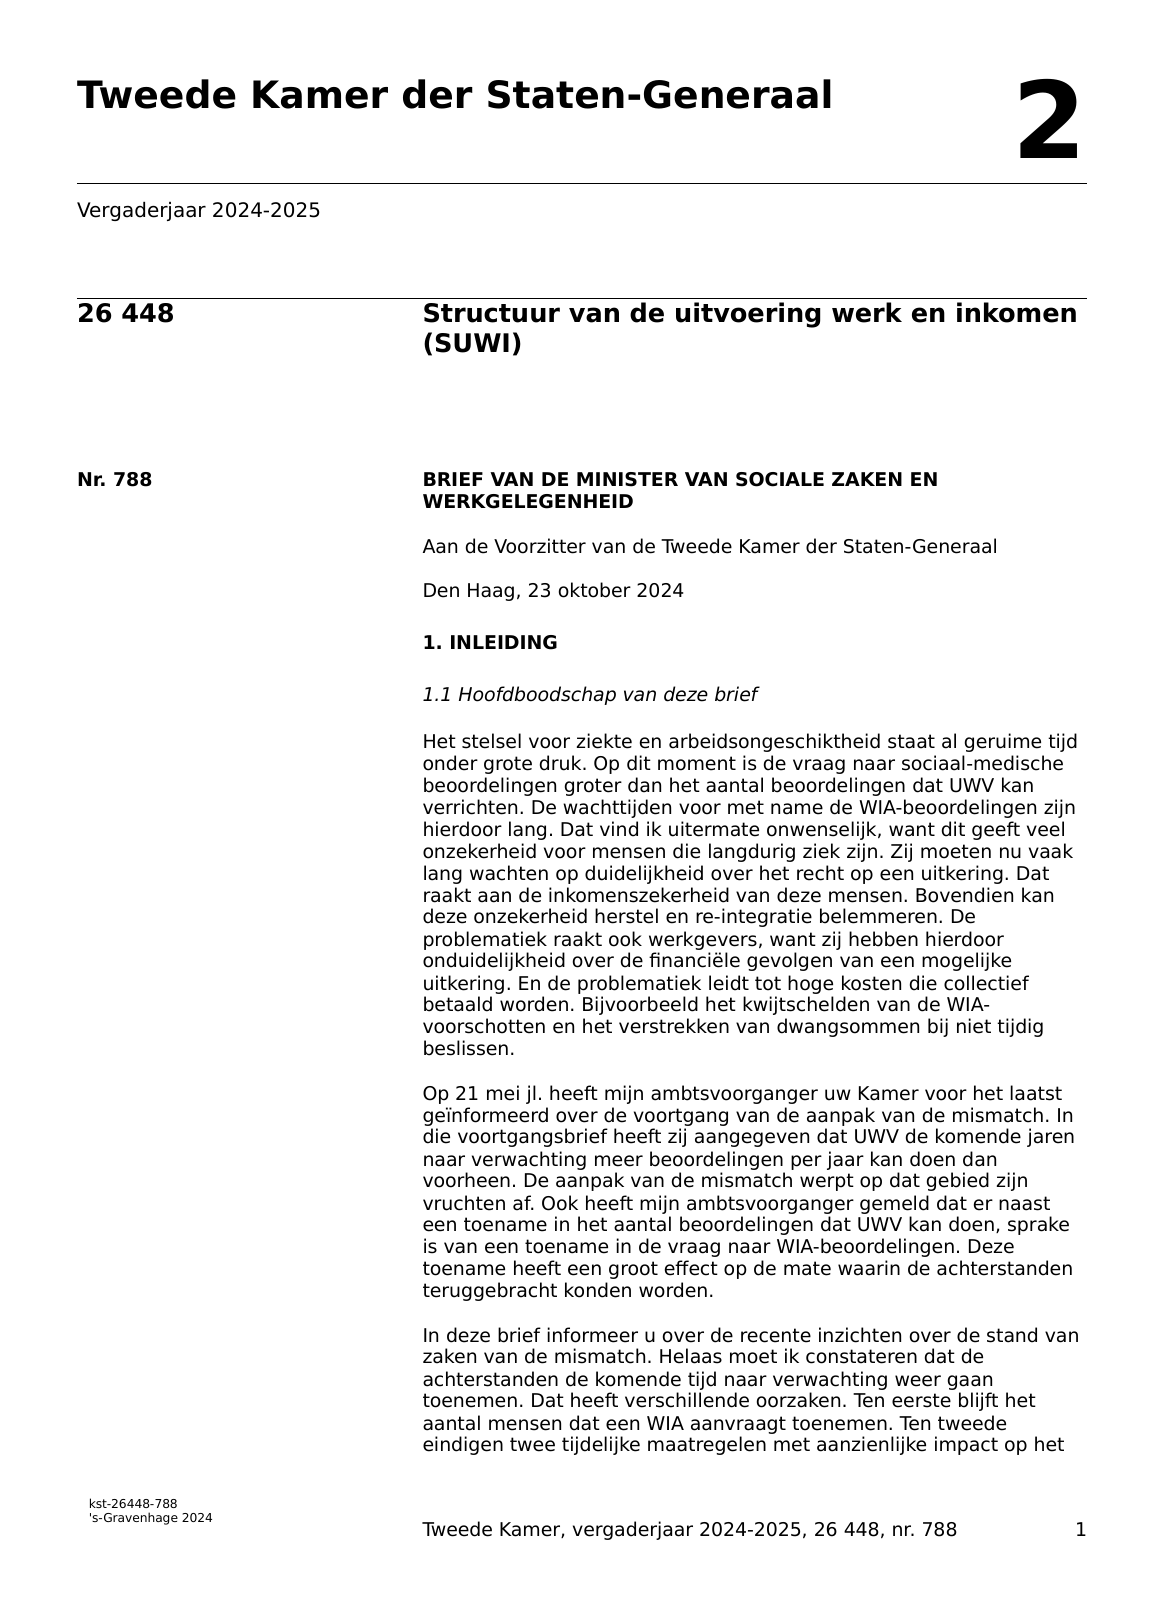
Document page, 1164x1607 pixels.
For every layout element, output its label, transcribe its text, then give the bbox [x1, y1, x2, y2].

subtitle 1. INLEIDING [422, 632, 1087, 654]
text Het stelsel voor ziekte en arbeidsongeschiktheid staat al geruime tijd onder grote druk. Op dit moment is de vraag naar sociaal-medische beoordelingen groter dan het aantal beoordelingen dat UWV kan verrichten. De wachttijden voor met name de WIA-beoordelingen zijn hierdoor lang. Dat vind ik uitermate onwenselijk, want dit geeft veel onzekerheid voor mensen die langdurig ziek zijn. Zij moeten nu vaak lang wachten op duidelijkheid over het recht op een uitkering. Dat raakt aan de inkomenszekerheid van deze mensen. Bovendien kan deze onzekerheid herstel en re-integratie belemmeren. De problematiek raakt ook werkgevers, want zij hebben hierdoor onduidelijkheid over de financiële gevolgen van een mogelijke uitkering. En de problematiek leidt tot hoge kosten die collectief betaald worden. Bijvoorbeeld het kwijtschelden van de WIA-voorschotten en het verstrekken van dwangsommen bij niet tijdig beslissen. [422, 731, 1087, 1060]
subtitle 26 448 Structuur van de uitvoering werk en inkomen (SUWI) [77, 299, 1087, 358]
text Aan de Voorzitter van de Tweede Kamer der Staten-Generaal [422, 536, 1087, 557]
table_header Tweede Kamer der Staten-Generaal [77, 59, 886, 183]
text In deze brief informeer u over de recente inzichten over de stand van zaken van de mismatch. Helaas moet ik constateren dat de achterstanden de komende tijd naar verwachting weer gaan toenemen. Dat heeft verschillende oorzaken. Ten eerste blijft het aantal mensen dat een WIA aanvraagt toenemen. Ten tweede eindigen twee tijdelijke maatregelen met aanzienlijke impact op het [422, 1324, 1087, 1456]
table_cell Vergaderjaar 2024-2025 [77, 184, 1087, 298]
text Den Haag, 23 oktober 2024 [422, 580, 1087, 602]
text Op 21 mei jl. heeft mijn ambtsvoorganger uw Kamer voor het laatst geïnformeerd over de voortgang van de aanpak van de mismatch. In die voortgangsbrief heeft zij aangegeven dat UWV de komende jaren naar verwachting meer beoordelingen per jaar kan doen dan voorheen. De aanpak van de mismatch werpt op dat gebied zijn vruchten af. Ook heeft mijn ambtsvoorganger gemeld dat er naast een toename in het aantal beoordelingen dat UWV kan doen, sprake is van een toename in de vraag naar WIA-beoordelingen. Deze toename heeft een groot effect op de mate waarin de achterstanden teruggebracht konden worden. [422, 1082, 1087, 1302]
text 's-Gravenhage 2024 [88, 1511, 323, 1525]
subtitle 1.1 Hoofdboodschap van deze brief [422, 684, 1087, 706]
table_header 2 [886, 59, 1087, 183]
text kst-26448-788 [88, 1497, 323, 1511]
subtitle Nr. 788 BRIEF VAN DE MINISTER VAN SOCIALE ZAKEN EN WERKGELEGENHEID [77, 469, 1087, 513]
